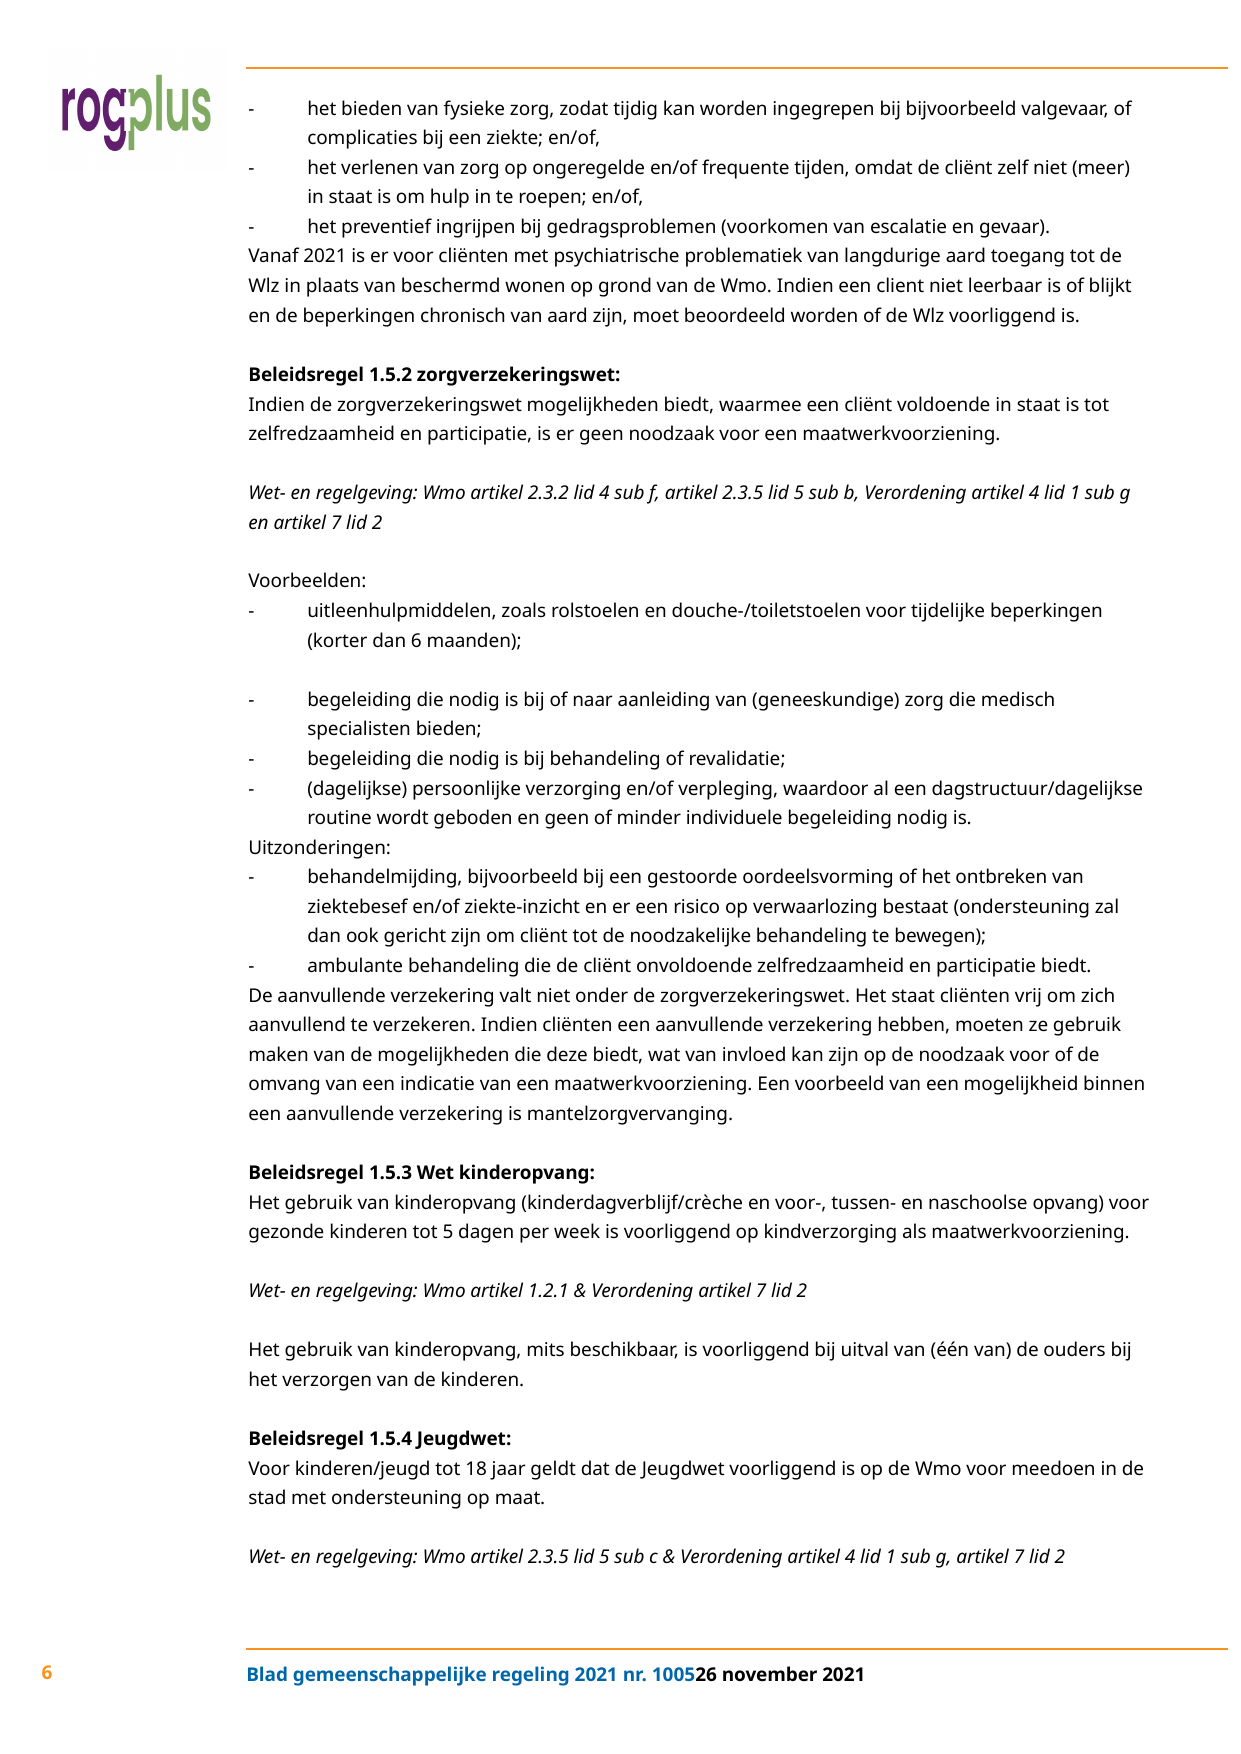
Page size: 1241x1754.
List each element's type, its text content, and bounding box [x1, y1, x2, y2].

picture [41, 47, 231, 172]
list begeleiding die nodig is bij behandeling of revalidatie; [248, 745, 1152, 771]
list uitleenhulpmiddelen, zoals rolstoelen en douche-/toiletstoelen voor tijdelijke beperkingen (korter dan 6 maanden); [248, 597, 1152, 652]
list het bieden van fysieke zorg, zodat tijdig kan worden ingegrepen bij bijvoorbeeld valgevaar, of complicaties bij een ziekte; en/of, [248, 95, 1152, 150]
text Voorbeelden: [248, 568, 1152, 593]
list het preventief ingrijpen bij gedragsproblemen (voorkomen van escalatie en gevaar). [248, 213, 1152, 239]
list ambulante behandeling die de cliënt onvoldoende zelfredzaamheid en participatie biedt. [248, 952, 1152, 978]
table_header Beleidsregel 1.5.2 zorgverzekeringswet: Indien de zorgverzekeringswet mogelijkheden biedt, waarmee een cliënt voldoende in staat is tot zelfredzaamheid en participatie, is er geen noodzaak voor een maatwerkvoorziening. Wet- en regelgeving: Wmo artikel 2.3.2 lid 4 sub f, artikel 2.3.5 lid 5 sub b, Verordening artikel 4 lid 1 sub g en artikel 7 lid 2 [248, 361, 1152, 535]
table_header Beleidsregel 1.5.4 Jeugdwet: Voor kinderen/jeugd tot 18 jaar geldt dat de Jeugdwet voorliggend is op de Wmo voor meedoen in de stad met ondersteuning op maat. Wet- en regelgeving: Wmo artikel 2.3.5 lid 5 sub c & Verordening artikel 4 lid 1 sub g, artikel 7 lid 2 [248, 1425, 1152, 1569]
list behandelmijding, bijvoorbeeld bij een gestoorde oordeelsvorming of het ontbreken van ziektebesef en/of ziekte-inzicht en er een risico op verwaarlozing bestaat (ondersteuning zal dan ook gericht zijn om cliënt tot de noodzakelijke behandeling te bewegen); [248, 863, 1152, 948]
table_header Beleidsregel 1.5.3 Wet kinderopvang: Het gebruik van kinderopvang (kinderdagverblijf/crèche en voor-, tussen- en naschoolse opvang) voor gezonde kinderen tot 5 dagen per week is voorliggend op kindverzorging als maatwerkvoorziening. Wet- en regelgeving: Wmo artikel 1.2.1 & Verordening artikel 7 lid 2 [248, 1159, 1152, 1303]
text Uitzonderingen: [248, 834, 1152, 859]
list (dagelijkse) persoonlijke verzorging en/of verpleging, waardoor al een dagstructuur/dagelijkse routine wordt geboden en geen of minder individuele begeleiding nodig is. [248, 775, 1152, 830]
text Vanaf 2021 is er voor cliënten met psychiatrische problematiek van langdurige aard toegang tot de Wlz in plaats van beschermd wonen op grond van de Wmo. Indien een client niet leerbaar is of blijkt en de beperkingen chronisch van aard zijn, moet beoordeeld worden of de Wlz voorliggend is. [248, 243, 1152, 328]
text De aanvullende verzekering valt niet onder de zorgverzekeringswet. Het staat cliënten vrij om zich aanvullend te verzekeren. Indien cliënten een aanvullende verzekering hebben, moeten ze gebruik maken van de mogelijkheden die deze biedt, wat van invloed kan zijn op de noodzaak voor of de omvang van een indicatie van een maatwerkvoorziening. Een voorbeeld van een mogelijkheid binnen een aanvullende verzekering is mantelzorgvervanging. [248, 982, 1152, 1126]
text Het gebruik van kinderopvang, mits beschikbaar, is voorliggend bij uitval van (één van) de ouders bij het verzorgen van de kinderen. [248, 1336, 1152, 1392]
list het verlenen van zorg op ongeregelde en/of frequente tijden, omdat de cliënt zelf niet (meer) in staat is om hulp in te roepen; en/of, [248, 154, 1152, 209]
list begeleiding die nodig is bij of naar aanleiding van (geneeskundige) zorg die medisch specialisten bieden; [248, 686, 1152, 741]
